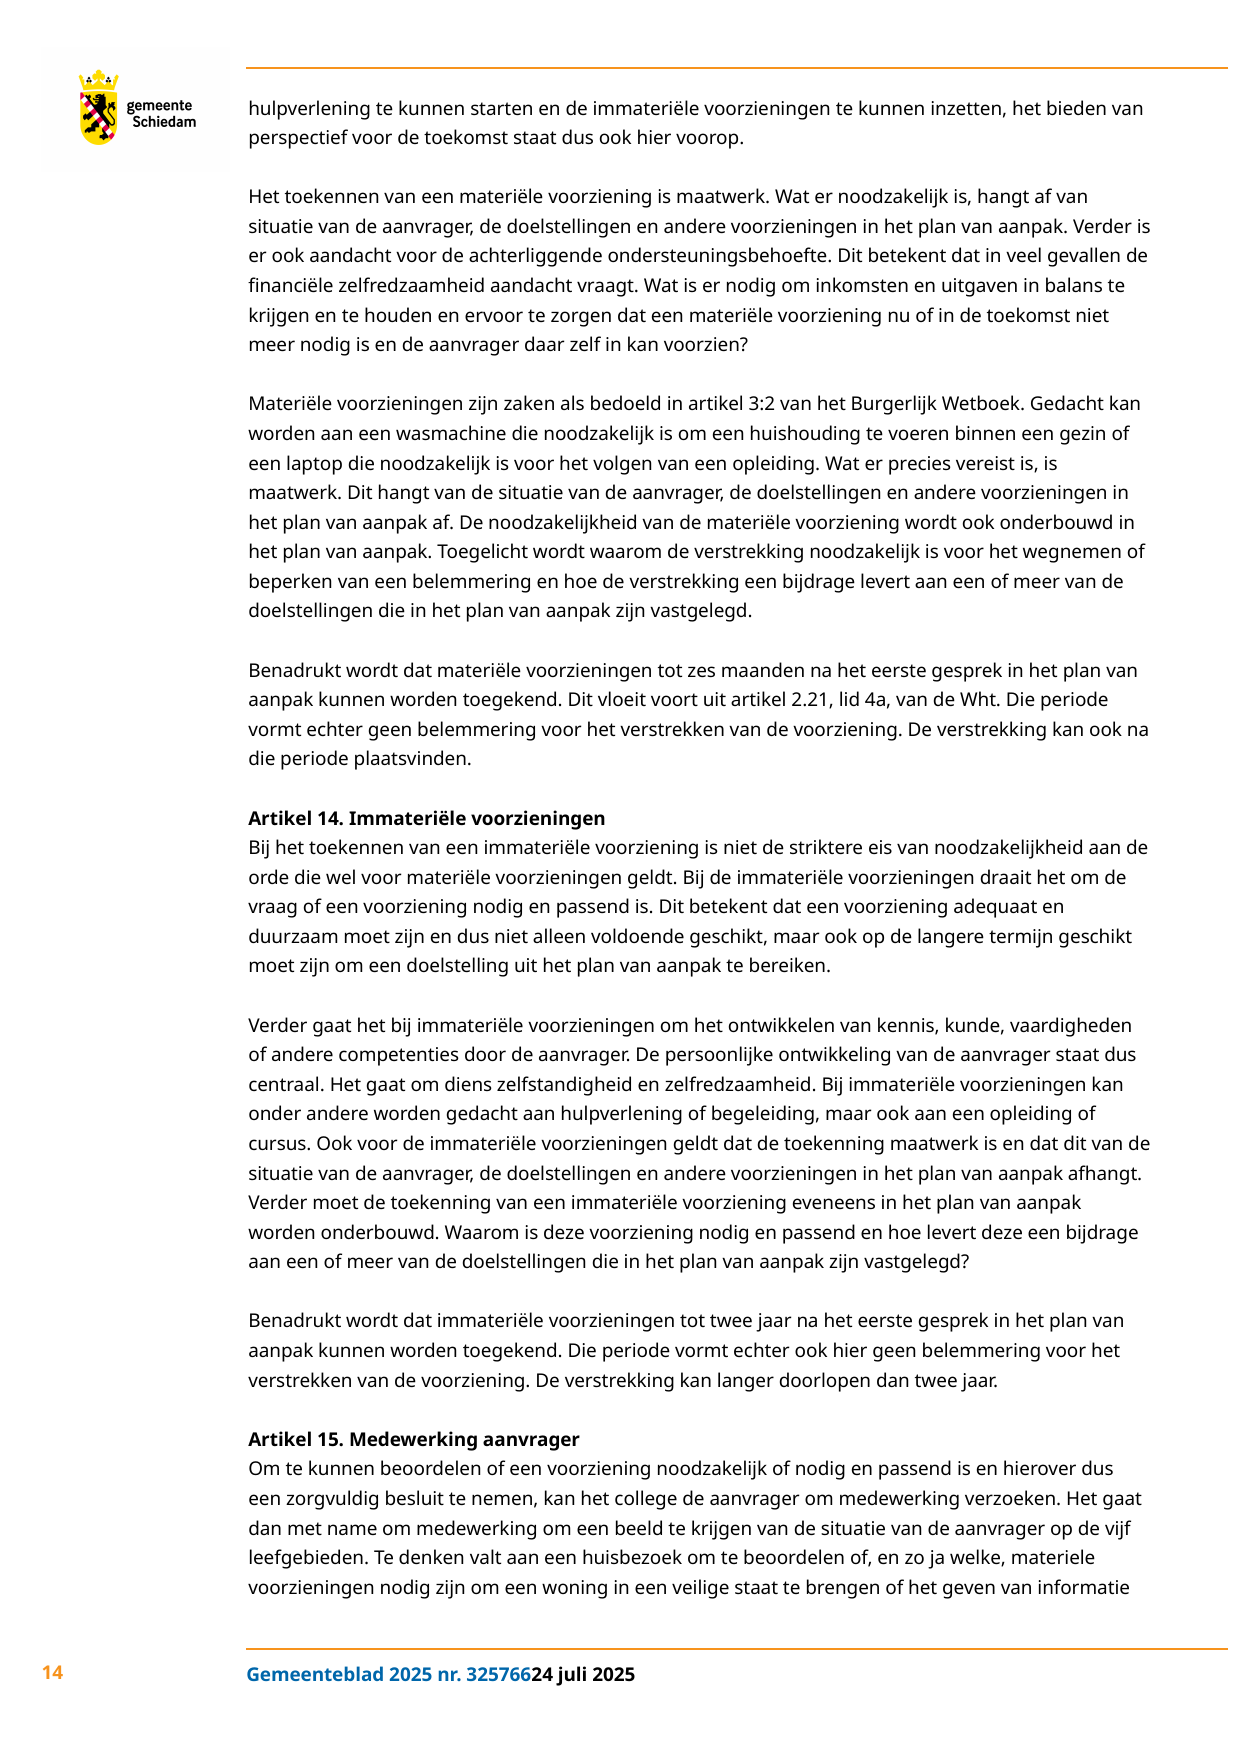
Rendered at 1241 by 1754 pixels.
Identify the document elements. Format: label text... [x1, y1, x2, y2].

text Om te kunnen beoordelen of een voorziening noodzakelijk of nodig en passend is en hierover dus een zorgvuldig besluit te nemen, kan het college de aanvrager om medewerking verzoeken. Het gaat dan met name om medewerking om een beeld te krijgen van de situatie van de aanvrager op de vijf leefgebieden. Te denken valt aan een huisbezoek om te beoordelen of, en zo ja welke, materiele voorzieningen nodig zijn om een woning in een veilige staat te brengen of het geven van informatie [248, 1456, 1152, 1600]
text Artikel 15. Medewerking aanvrager [248, 1426, 1152, 1452]
text hulpverlening te kunnen starten en de immateriële voorzieningen te kunnen inzetten, het bieden van perspectief voor de toekomst staat dus ook hier voorop. [248, 95, 1152, 150]
text Benadrukt wordt dat materiële voorzieningen tot zes maanden na het eerste gesprek in het plan van aanpak kunnen worden toegekend. Dit vloeit voort uit artikel 2.21, lid 4a, van de Wht. Die periode vormt echter geen belemmering voor het verstrekken van de voorziening. De verstrekking kan ook na die periode plaatsvinden. [248, 657, 1152, 771]
text Artikel 14. Immateriële voorzieningen [248, 805, 1152, 831]
text Benadrukt wordt dat immateriële voorzieningen tot twee jaar na het eerste gesprek in het plan van aanpak kunnen worden toegekend. Die periode vormt echter ook hier geen belemmering voor het verstrekken van de voorziening. De verstrekking kan langer doorlopen dan twee jaar. [248, 1308, 1152, 1393]
text Materiële voorzieningen zijn zaken als bedoeld in artikel 3:2 van het Burgerlijk Wetboek. Gedacht kan worden aan een wasmachine die noodzakelijk is om een huishouding te voeren binnen een gezin of een laptop die noodzakelijk is voor het volgen van een opleiding. Wat er precies vereist is, is maatwerk. Dit hangt van de situatie van de aanvrager, de doelstellingen en andere voorzieningen in het plan van aanpak af. De noodzakelijkheid van de materiële voorziening wordt ook onderbouwd in het plan van aanpak. Toegelicht wordt waarom de verstrekking noodzakelijk is voor het wegnemen of beperken van een belemmering en hoe de verstrekking een bijdrage levert aan een of meer van de doelstellingen die in het plan van aanpak zijn vastgelegd. [248, 391, 1152, 623]
text Het toekennen van een materiële voorziening is maatwerk. Wat er noodzakelijk is, hangt af van situatie van de aanvrager, de doelstellingen en andere voorzieningen in het plan van aanpak. Verder is er ook aandacht voor de achterliggende ondersteuningsbehoefte. Dit betekent dat in veel gevallen de financiële zelfredzaamheid aandacht vraagt. Wat is er nodig om inkomsten en uitgaven in balans te krijgen en te houden en ervoor te zorgen dat een materiële voorziening nu of in de toekomst niet meer nodig is en de aanvrager daar zelf in kan voorzien? [248, 183, 1152, 357]
picture [41, 47, 231, 172]
text Verder gaat het bij immateriële voorzieningen om het ontwikkelen van kennis, kunde, vaardigheden of andere competenties door de aanvrager. De persoonlijke ontwikkeling van de aanvrager staat dus centraal. Het gaat om diens zelfstandigheid en zelfredzaamheid. Bij immateriële voorzieningen kan onder andere worden gedacht aan hulpverlening of begeleiding, maar ook aan een opleiding of cursus. Ook voor de immateriële voorzieningen geldt dat de toekenning maatwerk is en dat dit van de situatie van de aanvrager, de doelstellingen en andere voorzieningen in het plan van aanpak afhangt. Verder moet de toekenning van een immateriële voorziening eveneens in het plan van aanpak worden onderbouwd. Waarom is deze voorziening nodig en passend en hoe levert deze een bijdrage aan een of meer van de doelstellingen die in het plan van aanpak zijn vastgelegd? [248, 1012, 1152, 1274]
text Bij het toekennen van een immateriële voorziening is niet de striktere eis van noodzakelijkheid aan de orde die wel voor materiële voorzieningen geldt. Bij de immateriële voorzieningen draait het om de vraag of een voorziening nodig en passend is. Dit betekent dat een voorziening adequaat en duurzaam moet zijn en dus niet alleen voldoende geschikt, maar ook op de langere termijn geschikt moet zijn om een doelstelling uit het plan van aanpak te bereiken. [248, 834, 1152, 978]
